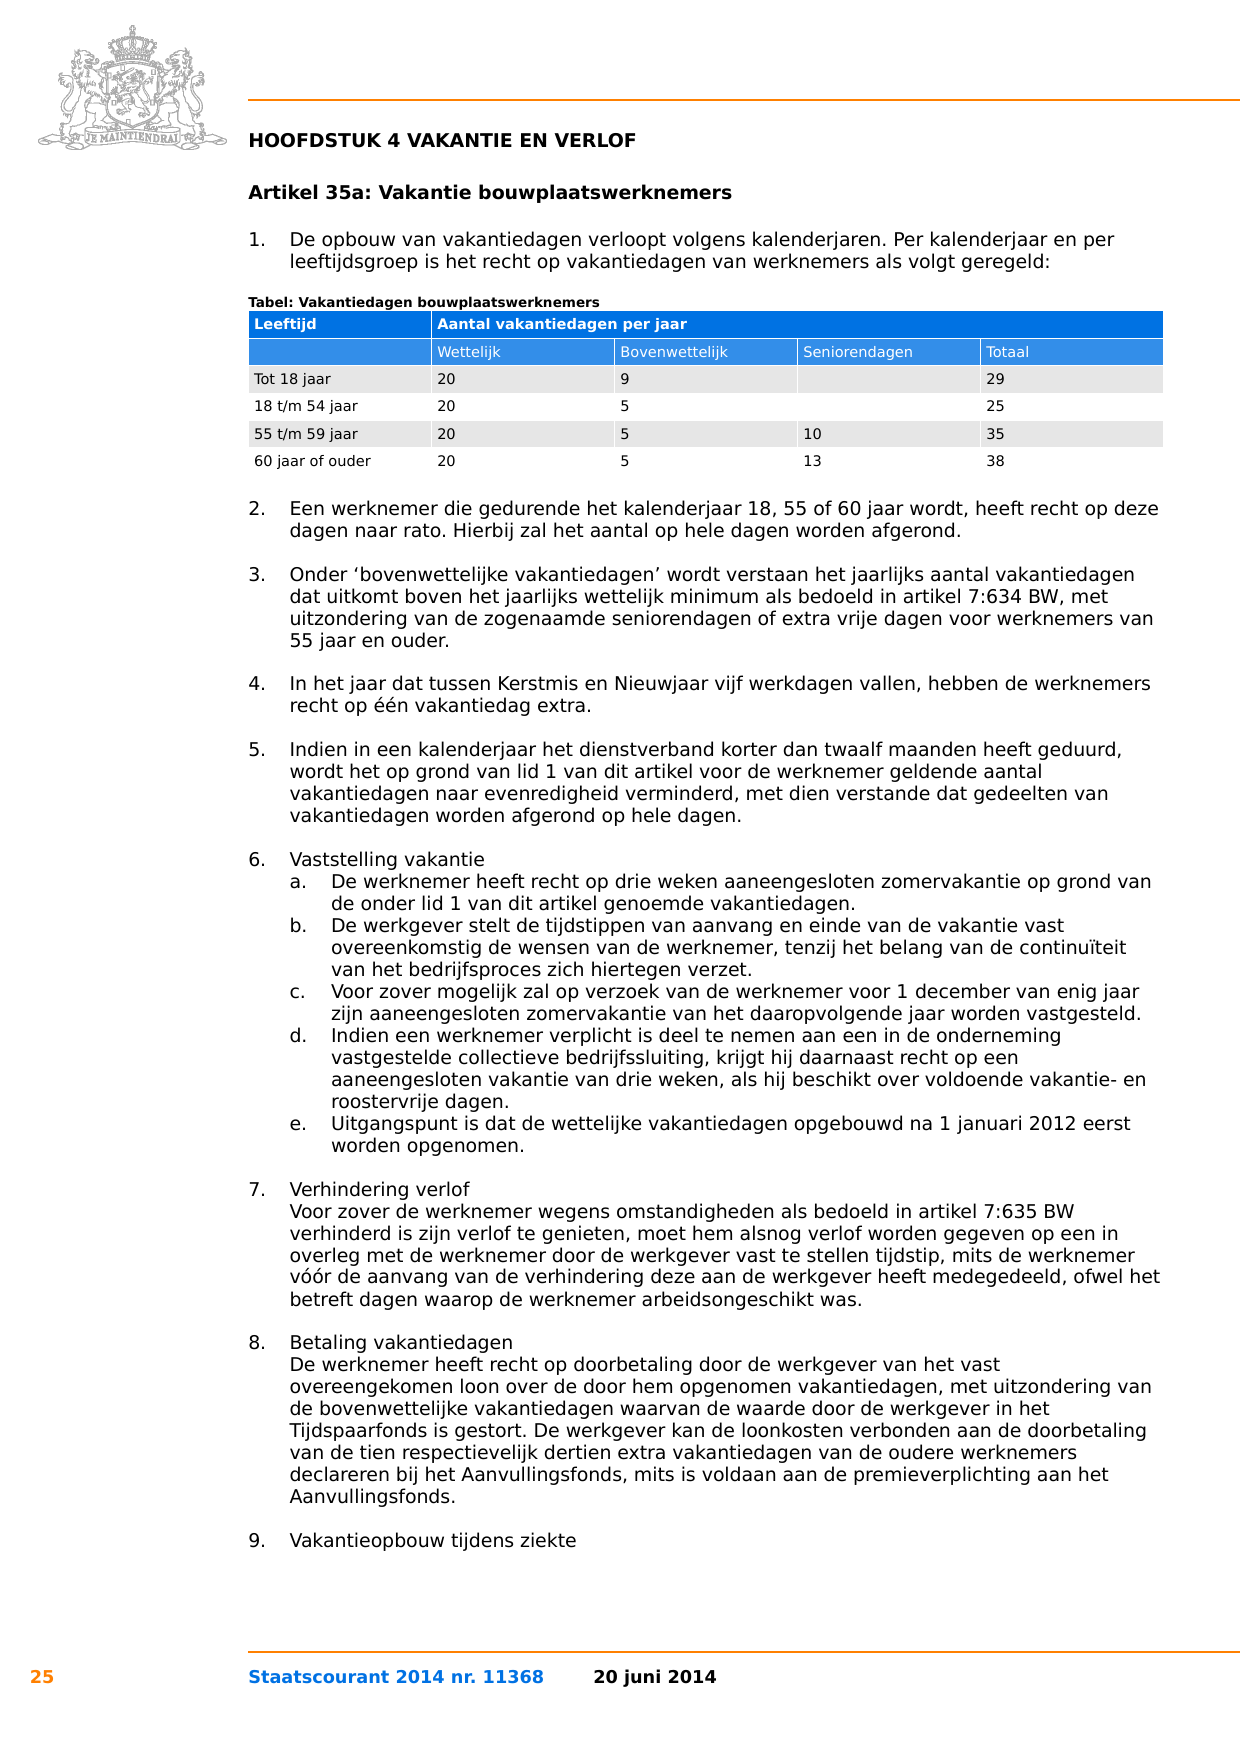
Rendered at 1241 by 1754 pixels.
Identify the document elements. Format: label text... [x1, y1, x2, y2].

table_cell 5 [615, 421, 797, 447]
text 2. Een werknemer die gedurende het kalenderjaar 18, 55 of 60 jaar wordt, heeft recht op deze dagen naar rato. Hierbij zal het aantal op hele dagen worden afgerond. [248, 498, 1163, 542]
subtitle HOOFDSTUK 4 VAKANTIE EN VERLOF [248, 130, 1163, 152]
text c. Voor zover mogelijk zal op verzoek van de werknemer voor 1 december van enig jaar zijn aaneengesloten zomervakantie van het daaropvolgende jaar worden vastgesteld. [289, 981, 1163, 1025]
text 8. Betaling vakantiedagen [248, 1332, 1163, 1354]
text d. Indien een werknemer verplicht is deel te nemen aan een in de onderneming vastgestelde collectieve bedrijfssluiting, krijgt hij daarnaast recht op een aaneengesloten vakantie van drie weken, als hij beschikt over voldoende vakantie- en roostervrije dagen. [289, 1025, 1163, 1113]
subtitle Artikel 35a: Vakantie bouwplaatswerknemers [248, 182, 1163, 204]
text 9. Vakantieopbouw tijdens ziekte [248, 1530, 1163, 1552]
table_cell 55 t/m 59 jaar [249, 421, 431, 447]
table_cell Leeftijd [249, 311, 431, 338]
text 1. De opbouw van vakantiedagen verloopt volgens kalenderjaren. Per kalenderjaar en per leeftijdsgroep is het recht op vakantiedagen van werknemers als volgt geregeld: [248, 229, 1163, 273]
text e. Uitgangspunt is dat de wettelijke vakantiedagen opgebouwd na 1 januari 2012 eerst worden opgenomen. [289, 1113, 1163, 1157]
table_cell Aantal vakantiedagen per jaar [432, 311, 1163, 338]
table_cell [798, 366, 980, 393]
table_cell 9 [615, 366, 797, 393]
text 6. Vaststelling vakantie [248, 849, 1163, 871]
table_cell 18 t/m 54 jaar [249, 394, 431, 420]
text b. De werkgever stelt de tijdstippen van aanvang en einde van de vakantie vast overeenkomstig de wensen van de werknemer, tenzij het belang van de continuïteit van het bedrijfsproces zich hiertegen verzet. [289, 915, 1163, 981]
table_cell 20 [432, 421, 614, 447]
table_cell Bovenwettelijk [615, 339, 797, 365]
text Voor zover de werknemer wegens omstandigheden als bedoeld in artikel 7:635 BW verhinderd is zijn verlof te genieten, moet hem alsnog verlof worden gegeven op een in overleg met de werknemer door de werkgever vast te stellen tijdstip, mits de werknemer vóór de aanvang van de verhindering deze aan de werkgever heeft medegedeeld, ofwel het betreft dagen waarop de werknemer arbeidsongeschikt was. [289, 1201, 1163, 1310]
table_cell 20 [432, 449, 614, 475]
table_cell 20 [432, 366, 614, 393]
table_cell Tot 18 jaar [249, 366, 431, 393]
table_cell 35 [981, 421, 1163, 447]
table_cell 10 [798, 421, 980, 447]
text 7. Verhindering verlof [248, 1178, 1163, 1201]
table_cell 5 [615, 449, 797, 475]
table_cell 13 [798, 449, 980, 475]
text a. De werknemer heeft recht op drie weken aaneengesloten zomervakantie op grond van de onder lid 1 van dit artikel genoemde vakantiedagen. [289, 871, 1163, 915]
table_cell 29 [981, 366, 1163, 393]
table_cell 5 [615, 394, 797, 420]
table_cell 25 [981, 394, 1163, 420]
text 5. Indien in een kalenderjaar het dienstverband korter dan twaalf maanden heeft geduurd, wordt het op grond van lid 1 van dit artikel voor de werknemer geldende aantal vakantiedagen naar evenredigheid verminderd, met dien verstande dat gedeelten van vakantiedagen worden afgerond op hele dagen. [248, 739, 1163, 827]
table_cell Totaal [981, 339, 1163, 365]
table_cell 60 jaar of ouder [249, 449, 431, 475]
table_cell [249, 339, 431, 365]
table_cell Wettelijk [432, 339, 614, 365]
text 3. Onder ‘bovenwettelijke vakantiedagen’ wordt verstaan het jaarlijks aantal vakantiedagen dat uitkomt boven het jaarlijks wettelijk minimum als bedoeld in artikel 7:634 BW, met uitzondering van de zogenaamde seniorendagen of extra vrije dagen voor werknemers van 55 jaar en ouder. [248, 563, 1163, 651]
table_cell 38 [981, 449, 1163, 475]
table_cell Seniorendagen [798, 339, 980, 365]
text De werknemer heeft recht op doorbetaling door de werkgever van het vast overeengekomen loon over de door hem opgenomen vakantiedagen, met uitzondering van de bovenwettelijke vakantiedagen waarvan de waarde door de werkgever in het Tijdspaarfonds is gestort. De werkgever kan de loonkosten verbonden aan de doorbetaling van de tien respectievelijk dertien extra vakantiedagen van de oudere werknemers declareren bij het Aanvullingsfonds, mits is voldaan aan de premieverplichting aan het Aanvullingsfonds. [289, 1354, 1163, 1508]
picture [38, 25, 227, 150]
table_cell [798, 394, 980, 420]
table_header Tabel: Vakantiedagen bouwplaatswerknemers [248, 295, 1163, 310]
table_cell 20 [432, 394, 614, 420]
text 4. In het jaar dat tussen Kerstmis en Nieuwjaar vijf werkdagen vallen, hebben de werknemers recht op één vakantiedag extra. [248, 673, 1163, 717]
